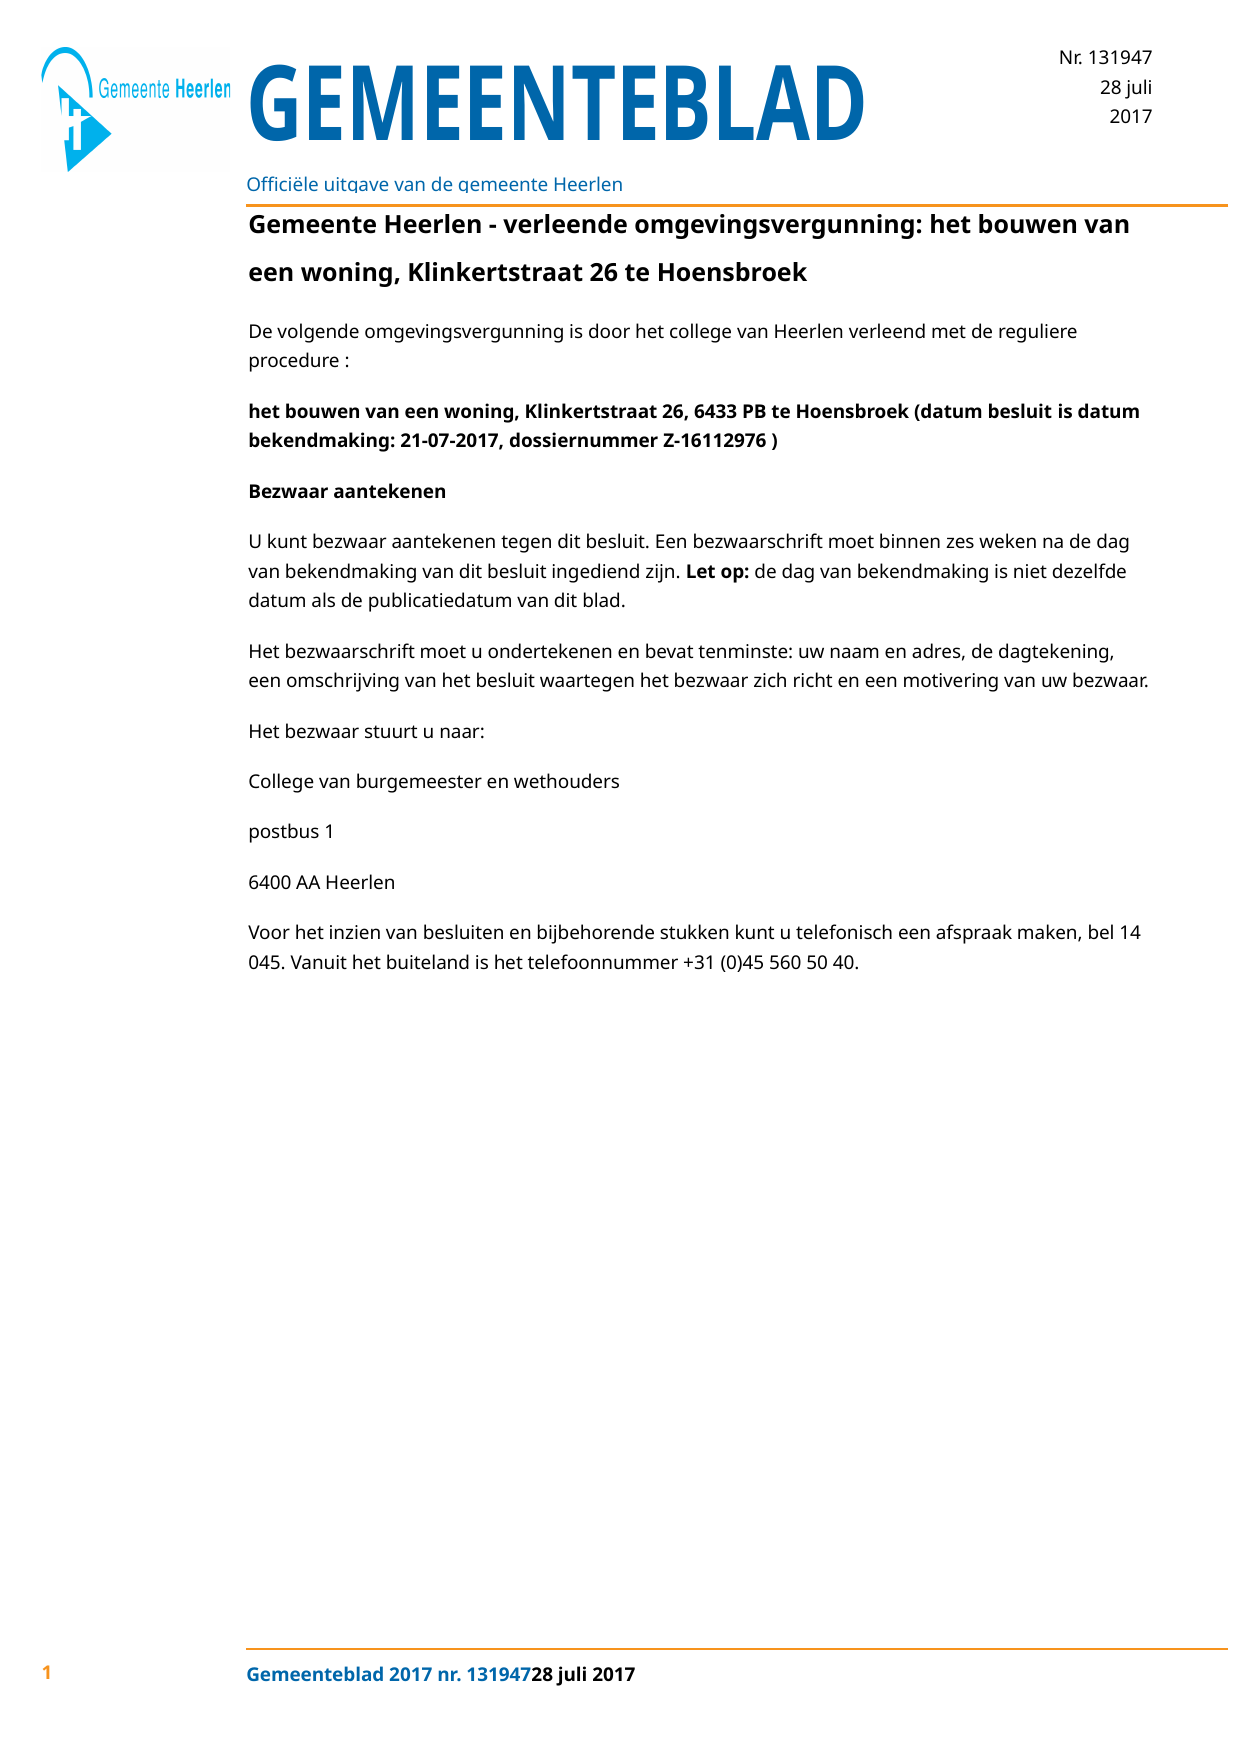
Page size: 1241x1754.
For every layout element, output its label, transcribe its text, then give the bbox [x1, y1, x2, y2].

text College van burgemeester en wethouders [248, 768, 1152, 794]
picture [41, 47, 58, 70]
text Gemeente Heerlen - verleende omgevingsvergunning: het bouwen van een woning, Klinkertstraat 26 te Hoensbroek [248, 207, 1152, 288]
text 6400 AA Heerlen [248, 869, 1152, 895]
picture [41, 47, 231, 172]
text Voor het inzien van besluiten en bijbehorende stukken kunt u telefonisch een afspraak maken, bel 14 045. Vanuit het buiteland is het telefoonnummer +31 (0)45 560 50 40. [248, 919, 1152, 975]
text Bezwaar aantekenen [248, 478, 1152, 504]
text Het bezwaar stuurt u naar: [248, 718, 1152, 744]
text De volgende omgevingsvergunning is door het college van Heerlen verleend met de reguliere procedure : [248, 318, 1152, 373]
text het bouwen van een woning, Klinkertstraat 26, 6433 PB te Hoensbroek (datum besluit is datum bekendmaking: 21-07-2017, dossiernummer Z-16112976 ) [248, 398, 1152, 453]
text postbus 1 [248, 819, 1152, 844]
text Het bezwaarschrift moet u ondertekenen en bevat tenminste: uw naam en adres, de dagtekening, een omschrijving van het besluit waartegen het bezwaar zich richt en een motivering van uw bezwaar. [248, 638, 1152, 693]
text U kunt bezwaar aantekenen tegen dit besluit. Een bezwaarschrift moet binnen zes weken na de dag van bekendmaking van dit besluit ingediend zijn. Let op: de dag van bekendmaking is niet dezelfde datum als de publicatiedatum van dit blad. [248, 528, 1152, 613]
